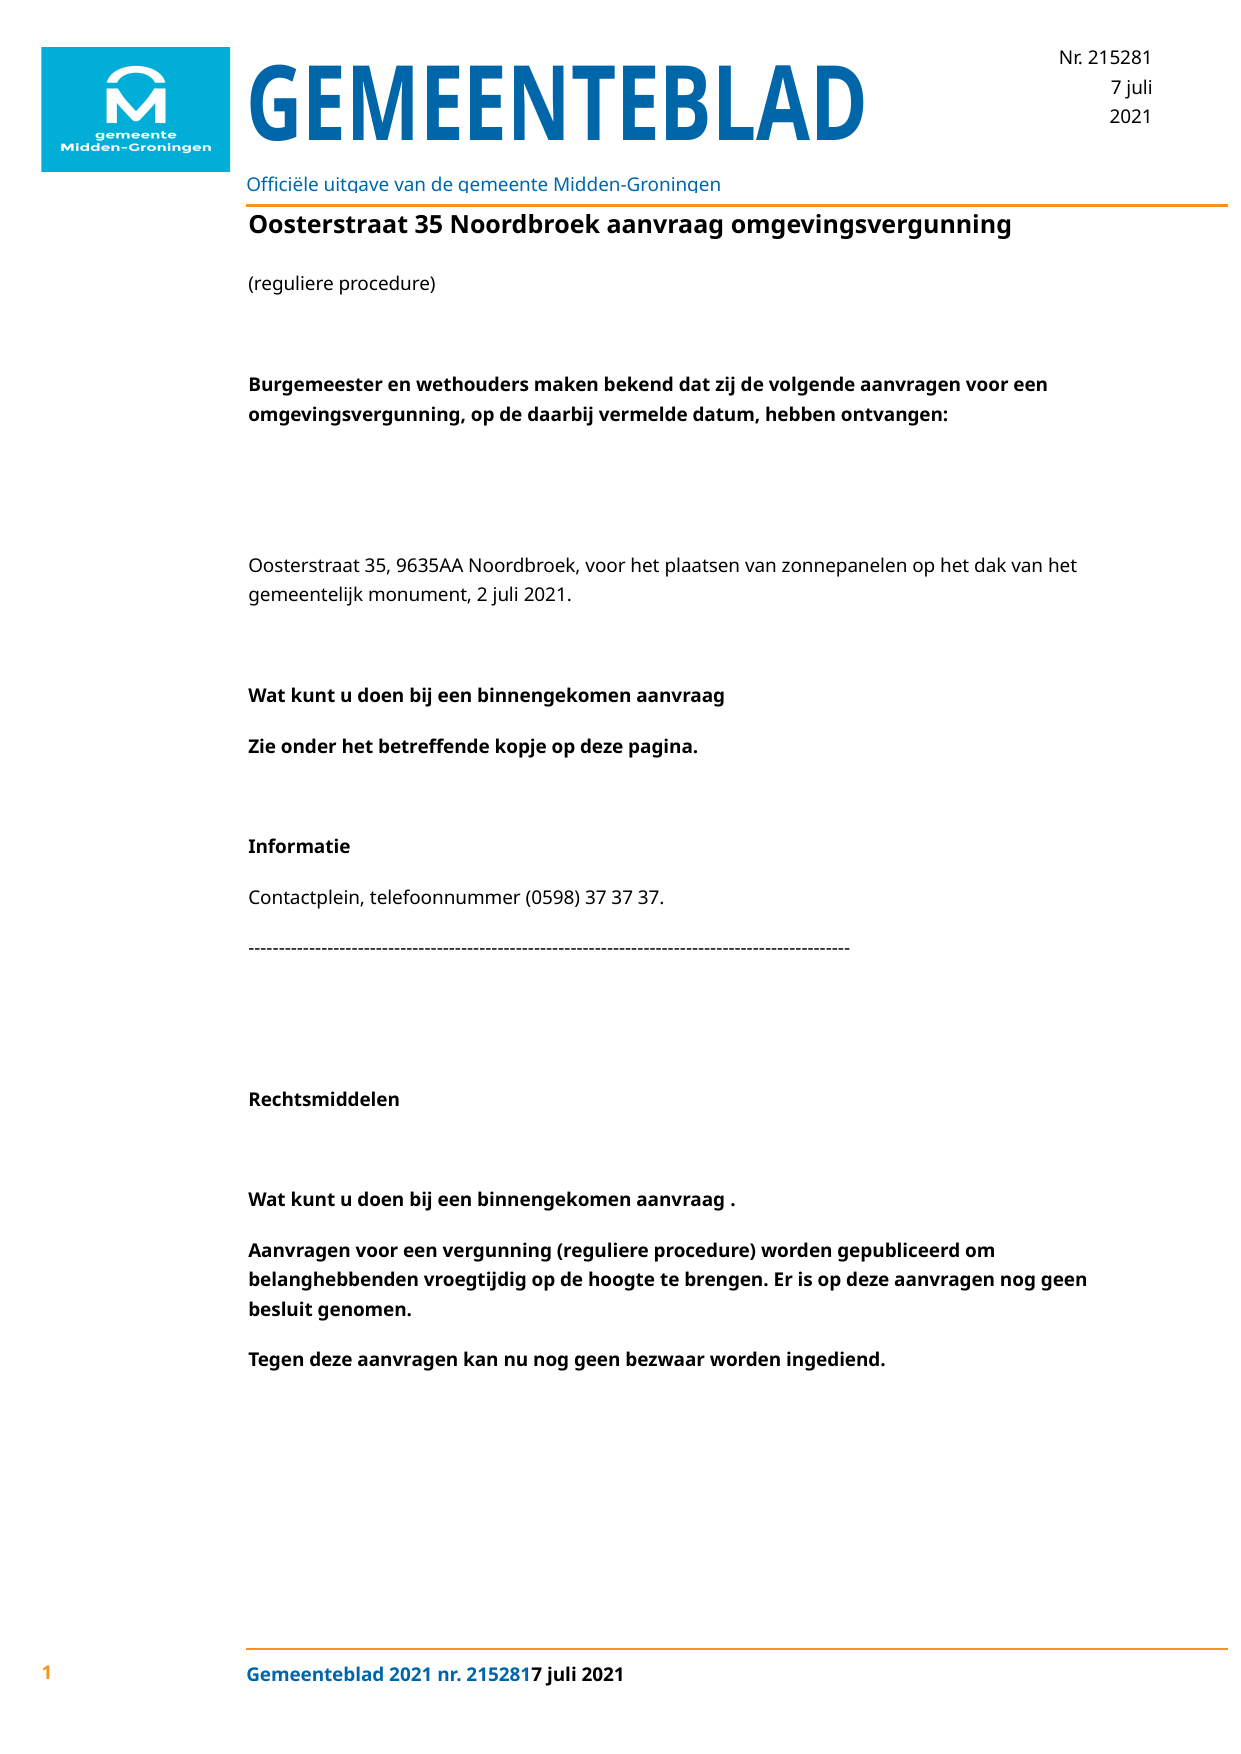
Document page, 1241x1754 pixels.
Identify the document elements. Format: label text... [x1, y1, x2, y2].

text Tegen deze aanvragen kan nu nog geen bezwaar worden ingediend. [248, 1347, 1152, 1372]
picture [107, 89, 165, 122]
text Rechtsmiddelen [248, 1086, 1152, 1111]
picture [108, 66, 164, 82]
text --------------------------------------------------------------------------------------------------- [248, 934, 1152, 960]
text Informatie [248, 834, 1152, 859]
text Oosterstraat 35, 9635AA Noordbroek, voor het plaatsen van zonnepanelen op het dak van het gemeentelijk monument, 2 juli 2021. [248, 552, 1152, 607]
text Oosterstraat 35 Noordbroek aanvraag omgevingsvergunning [248, 207, 1152, 241]
text (reguliere procedure) [248, 270, 1152, 296]
text Wat kunt u doen bij een binnengekomen aanvraag [248, 682, 1152, 708]
text Zie onder het betreffende kopje op deze pagina. [248, 733, 1152, 758]
picture [184, 146, 190, 153]
text Aanvragen voor een vergunning (reguliere procedure) worden gepubliceerd om belanghebbenden vroegtijdig op de hoogte te brengen. Er is op deze aanvragen nog geen besluit genomen. [248, 1237, 1152, 1322]
text Contactplein, telefoonnummer (0598) 37 37 37. [248, 884, 1152, 910]
text Burgemeester en wethouders maken bekend dat zij de volgende aanvragen voor een omgevingsvergunning, op de daarbij vermelde datum, hebben ontvangen: [248, 371, 1152, 426]
text Wat kunt u doen bij een binnengekomen aanvraag . [248, 1187, 1152, 1212]
